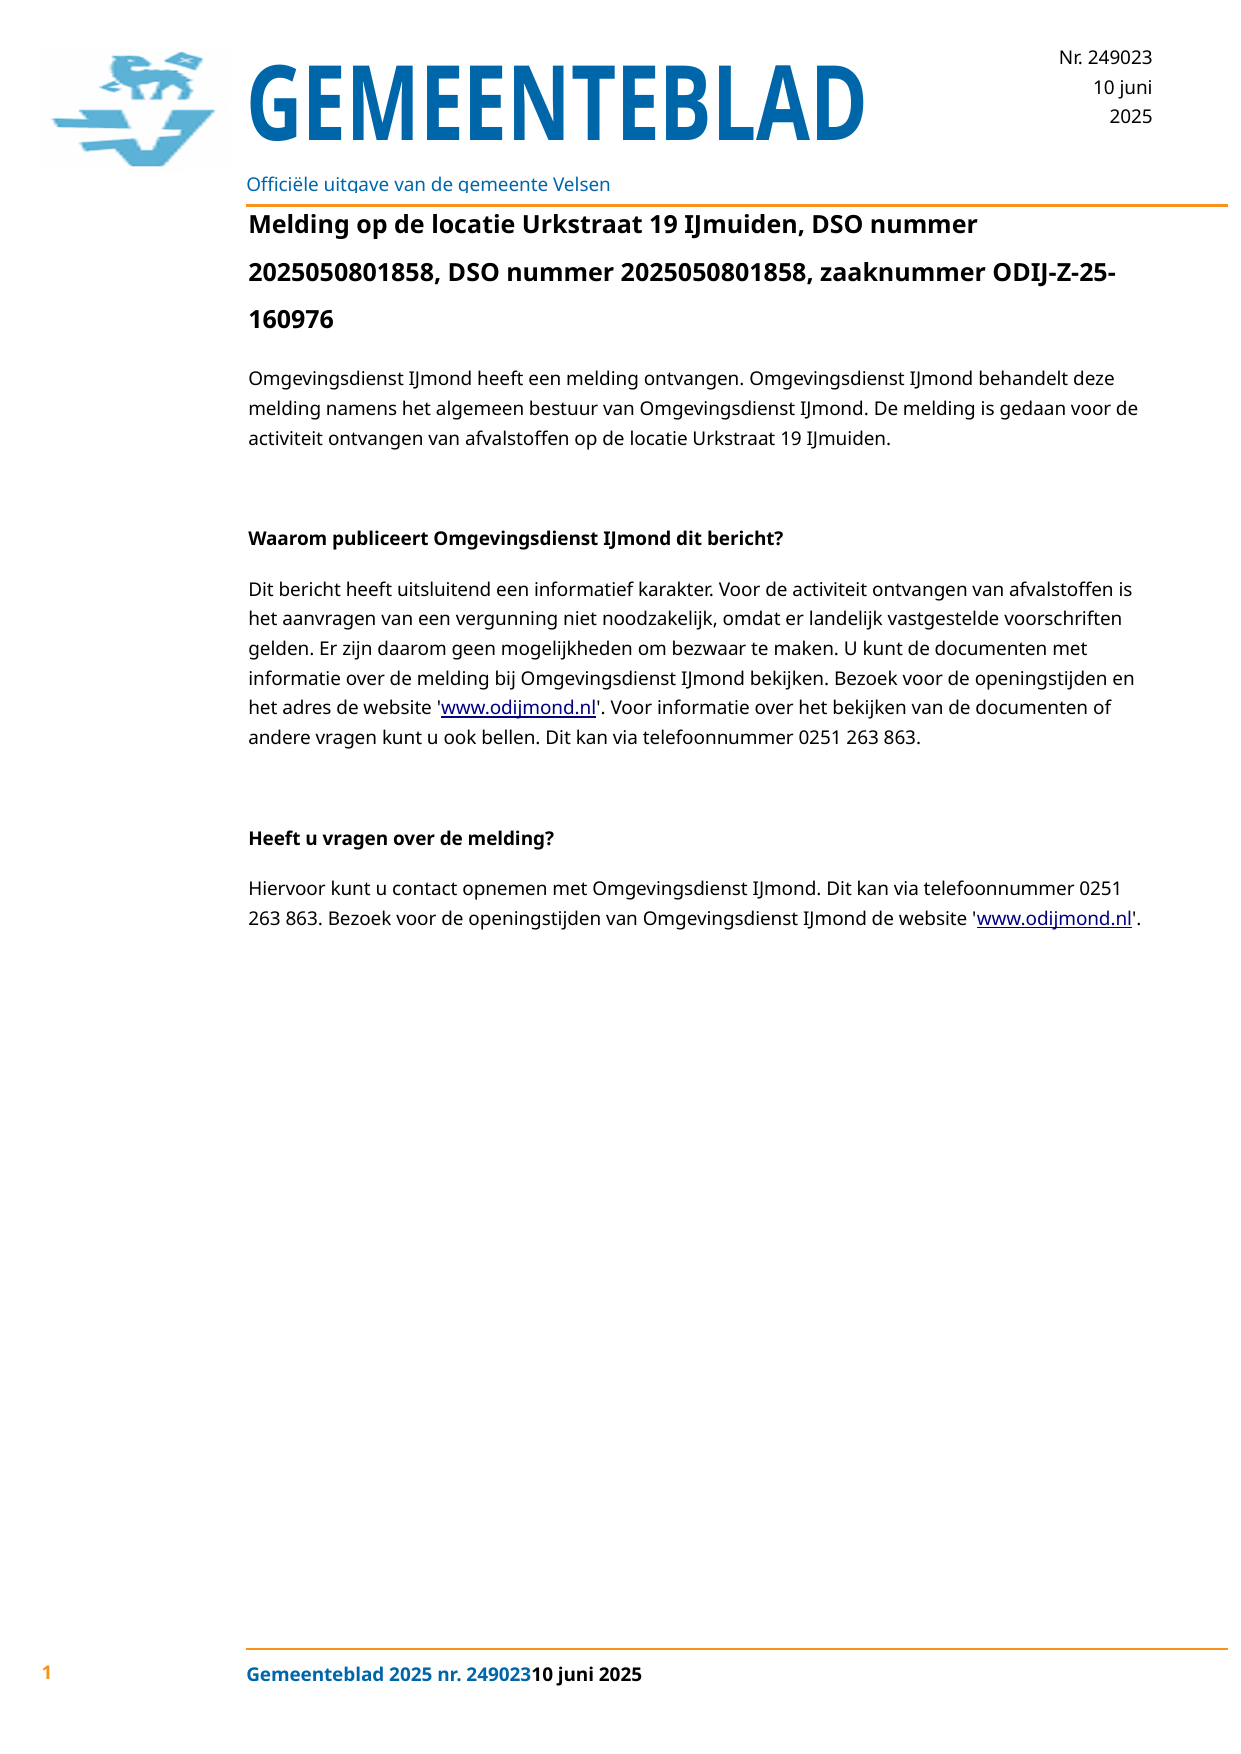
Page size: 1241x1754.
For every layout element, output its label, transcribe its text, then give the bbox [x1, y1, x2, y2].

text Waarom publiceert Omgevingsdienst IJmond dit bericht? [248, 526, 1152, 551]
text Melding op de locatie Urkstraat 19 IJmuiden, DSO nummer 2025050801858, DSO nummer 2025050801858, zaaknummer ODIJ-Z-25-160976 [248, 207, 1152, 336]
text Omgevingsdienst IJmond heeft een melding ontvangen. Omgevingsdienst IJmond behandelt deze melding namens het algemeen bestuur van Omgevingsdienst IJmond. De melding is gedaan voor de activiteit ontvangen van afvalstoffen op de locatie Urkstraat 19 IJmuiden. [248, 366, 1152, 450]
text Hiervoor kunt u contact opnemen met Omgevingsdienst IJmond. Dit kan via telefoonnummer 0251 263 863. Bezoek voor de openingstijden van Omgevingsdienst IJmond de website 'www.odijmond.nl'. [248, 875, 1152, 930]
picture [41, 47, 231, 172]
text Dit bericht heeft uitsluitend een informatief karakter. Voor de activiteit ontvangen van afvalstoffen is het aanvragen van een vergunning niet noodzakelijk, omdat er landelijk vastgestelde voorschriften gelden. Er zijn daarom geen mogelijkheden om bezwaar te maken. U kunt de documenten met informatie over de melding bij Omgevingsdienst IJmond bekijken. Bezoek voor de openingstijden en het adres de website 'www.odijmond.nl'. Voor informatie over het bekijken van de documenten of andere vragen kunt u ook bellen. Dit kan via telefoonnummer 0251 263 863. [248, 576, 1152, 749]
text Heeft u vragen over de melding? [248, 825, 1152, 850]
